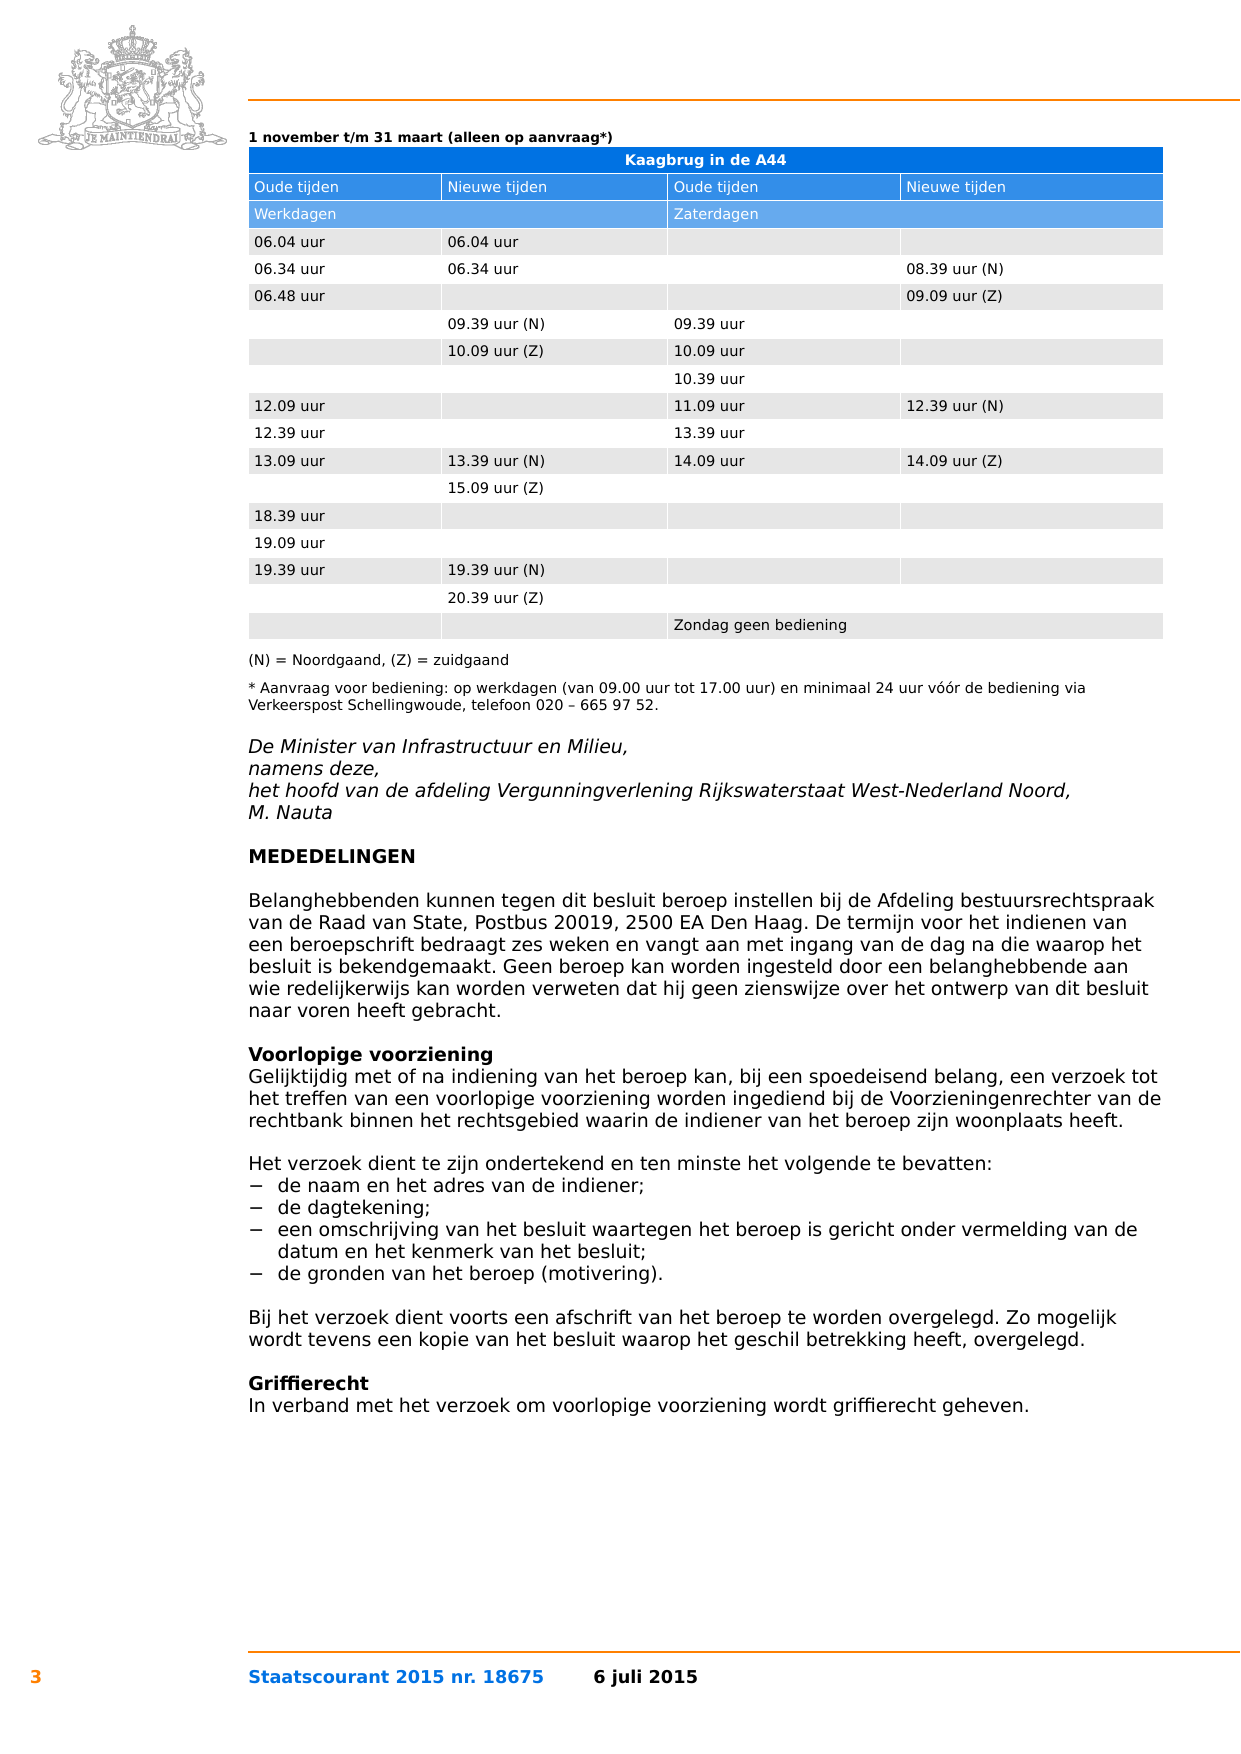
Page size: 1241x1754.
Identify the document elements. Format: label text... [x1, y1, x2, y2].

table_header 1 november t/m 31 maart (alleen op aanvraag*) [248, 130, 1163, 146]
text − de dagtekening; [248, 1197, 1163, 1219]
table_cell [668, 558, 900, 584]
text Het verzoek dient te zijn ondertekend en ten minste het volgende te bevatten: [248, 1153, 1163, 1175]
table_cell [668, 530, 900, 557]
text Belanghebbenden kunnen tegen dit besluit beroep instellen bij de Afdeling bestuursrechtspraak van de Raad van State, Postbus 20019, 2500 EA Den Haag. De termijn voor het indienen van een beroepschrift bedraagt zes weken en vangt aan met ingang van de dag na die waarop het besluit is bekendgemaakt. Geen beroep kan worden ingesteld door een belanghebbende aan wie rede­lijkerwijs kan worden verweten dat hij geen zienswijze over het ontwerp van dit besluit naar voren heeft gebracht. [248, 890, 1163, 1022]
table_cell 09.39 uur (N) [442, 311, 667, 337]
table_cell 10.09 uur [668, 339, 900, 365]
table_cell [668, 503, 900, 529]
table_cell [668, 585, 900, 611]
table_cell [249, 613, 441, 639]
table_cell 06.34 uur [249, 256, 441, 283]
text − de naam en het adres van de indiener; [248, 1175, 1163, 1197]
table_cell 11.09 uur [668, 393, 900, 419]
table_cell [668, 284, 900, 310]
picture [38, 25, 227, 150]
table_cell Zaterdagen [668, 201, 1163, 228]
table_cell 09.39 uur [668, 311, 900, 337]
table_cell 06.04 uur [249, 229, 441, 255]
text Griffierecht [248, 1373, 1163, 1395]
table_cell [442, 530, 667, 557]
table_cell 14.09 uur [668, 448, 900, 474]
table_cell Nieuwe tijden [901, 174, 1163, 200]
table_cell Nieuwe tijden [442, 174, 667, 200]
table_cell 06.04 uur [442, 229, 667, 255]
table_cell 13.39 uur (N) [442, 448, 667, 474]
table_cell [901, 229, 1163, 255]
table_cell [901, 475, 1163, 502]
table_cell [901, 503, 1163, 529]
table_cell [668, 229, 900, 255]
text Gelijktijdig met of na indiening van het beroep kan, bij een spoedeisend belang, een verzoek tot het treffen van een voorlopige voorziening worden ingediend bij de Voorzieningenrechter van de rechtbank binnen het rechtsgebied waarin de indiener van het beroep zijn woonplaats heeft. [248, 1066, 1163, 1131]
table_cell [442, 284, 667, 310]
table_cell [901, 530, 1163, 557]
table_cell 12.39 uur (N) [901, 393, 1163, 419]
table_cell [901, 339, 1163, 365]
table_cell [901, 311, 1163, 337]
table_cell Kaagbrug in de A44 [249, 147, 1163, 173]
table_cell 20.39 uur (Z) [442, 585, 667, 611]
table_cell 14.09 uur (Z) [901, 448, 1163, 474]
table_cell 08.39 uur (N) [901, 256, 1163, 283]
table_cell 15.09 uur (Z) [442, 475, 667, 502]
text − een omschrijving van het besluit waartegen het beroep is gericht onder vermelding van de datum en het kenmerk van het besluit; [248, 1219, 1163, 1263]
text In verband met het verzoek om voorlopige voorziening wordt griffierecht geheven. [248, 1395, 1163, 1417]
table_cell 12.09 uur [249, 393, 441, 419]
table_cell [442, 503, 667, 529]
table_cell 19.39 uur [249, 558, 441, 584]
table_cell [901, 421, 1163, 447]
table_cell 18.39 uur [249, 503, 441, 529]
table_cell [901, 558, 1163, 584]
table_cell [442, 393, 667, 419]
table_cell [901, 585, 1163, 611]
table_cell 10.09 uur (Z) [442, 339, 667, 365]
table_cell [442, 613, 667, 639]
table_cell 13.39 uur [668, 421, 900, 447]
table_cell [668, 256, 900, 283]
table_cell 12.39 uur [249, 421, 441, 447]
table_cell 09.09 uur (Z) [901, 284, 1163, 310]
table_cell [249, 366, 441, 392]
table_cell [249, 339, 441, 365]
table_cell 13.09 uur [249, 448, 441, 474]
table_cell 06.34 uur [442, 256, 667, 283]
text De Minister van Infrastructuur en Milieu, namens deze, het hoofd van de afdeling Vergunningverlening Rijkswaterstaat West-Nederland Noord, M. Nauta [248, 736, 1163, 824]
table_cell [249, 475, 441, 502]
table_cell 19.09 uur [249, 530, 441, 557]
text Bij het verzoek dient voorts een afschrift van het beroep te worden overgelegd. Zo mogelijk wordt tevens een kopie van het besluit waarop het geschil betrekking heeft, overgelegd. [248, 1307, 1163, 1351]
text − de gronden van het beroep (motivering). [248, 1263, 1163, 1285]
table_cell 19.39 uur (N) [442, 558, 667, 584]
table_cell 06.48 uur [249, 284, 441, 310]
table_cell [901, 366, 1163, 392]
table_cell Oude tijden [668, 174, 900, 200]
table_cell [442, 421, 667, 447]
table_cell Zondag geen bediening [668, 613, 1163, 639]
table_cell Werkdagen [249, 201, 667, 228]
table_cell 10.39 uur [668, 366, 900, 392]
table_cell (N) = Noordgaand, (Z) = zuidgaand * Aanvraag voor bediening: op werkdagen (van 09.00 uur tot 17.00 uur) en minimaal 24 uur vóór de bediening via Verkeerspost Schellingwoude, telefoon 020 – 665 97 52. [248, 640, 1163, 714]
table_cell [249, 585, 441, 611]
table_cell Oude tijden [249, 174, 441, 200]
table_cell [249, 311, 441, 337]
table_cell [442, 366, 667, 392]
table_cell [668, 475, 900, 502]
text Voorlopige voorziening [248, 1043, 1163, 1066]
text MEDEDELINGEN [248, 846, 1163, 868]
